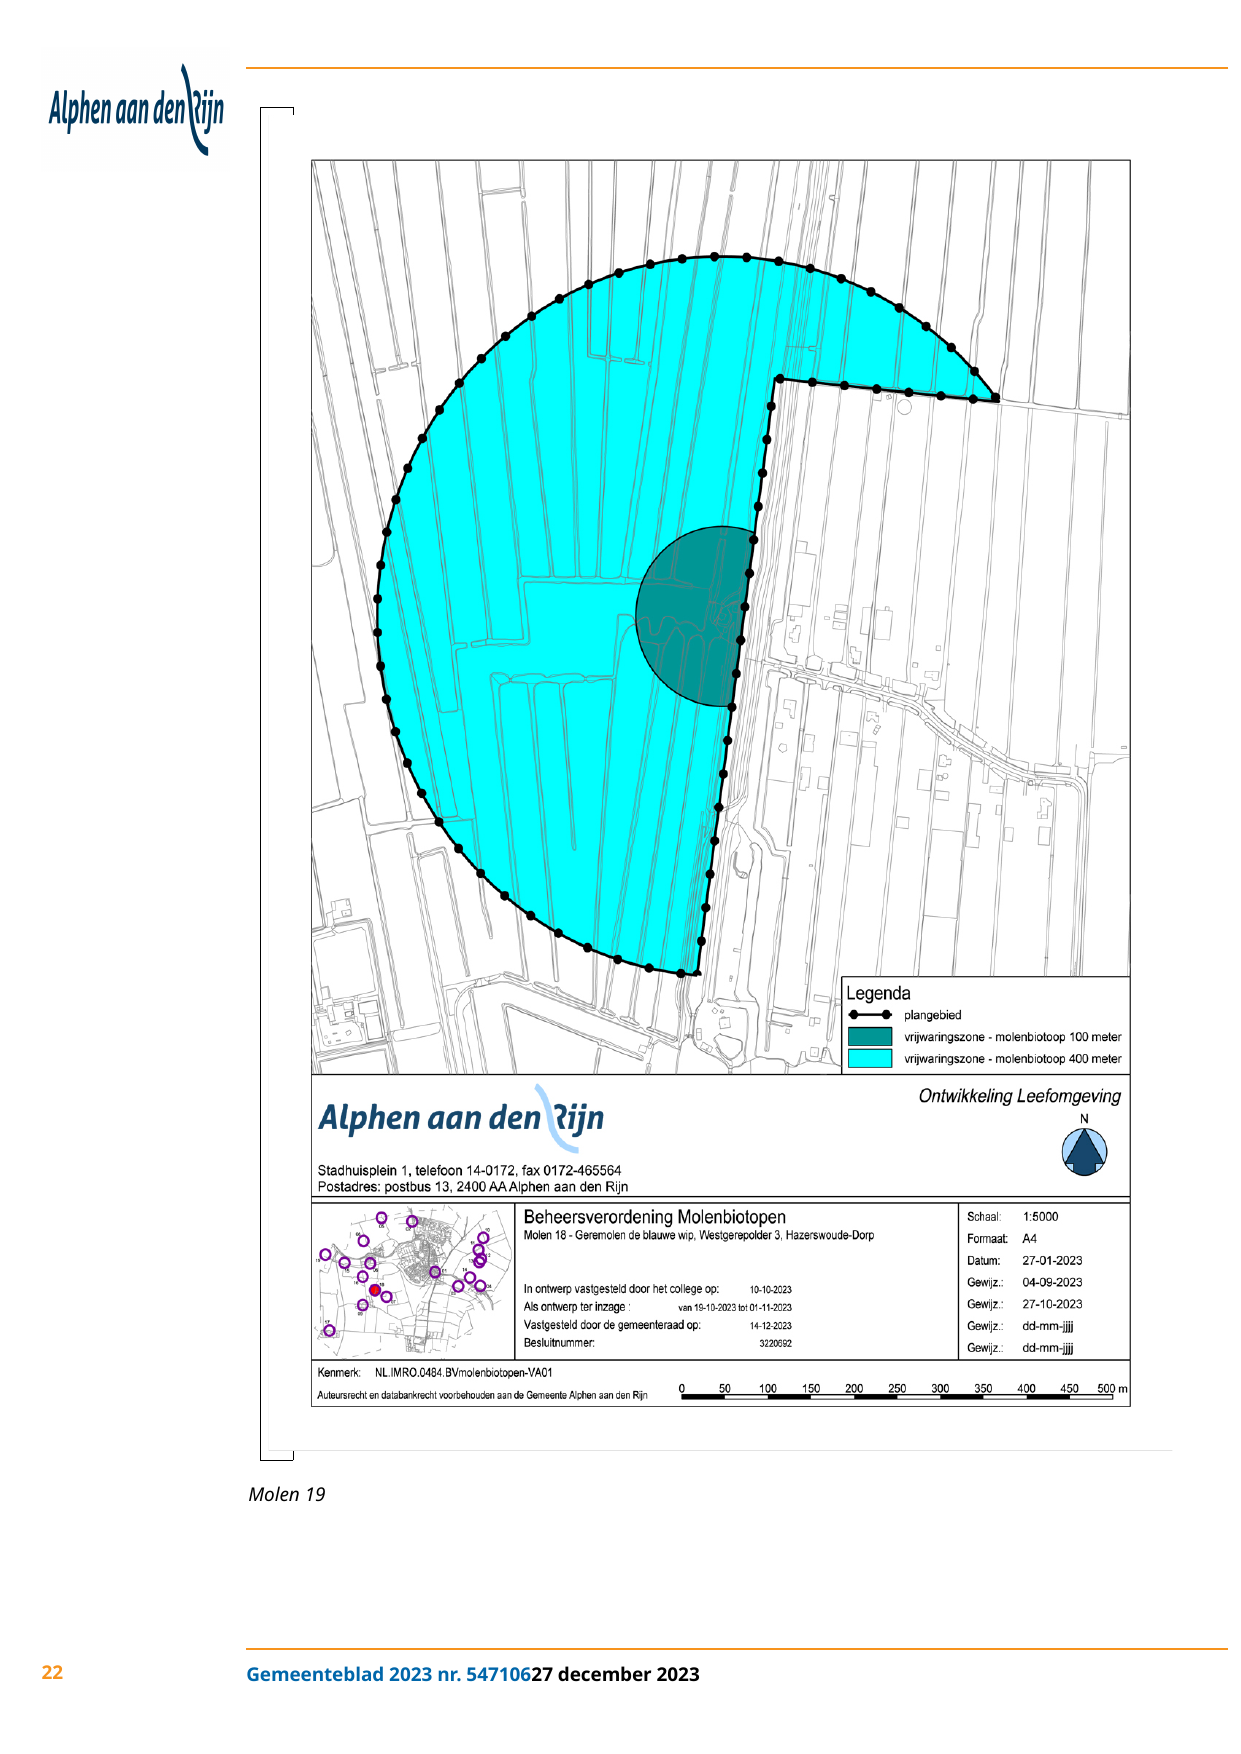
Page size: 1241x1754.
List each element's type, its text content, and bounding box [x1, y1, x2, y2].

text Molen 19 [248, 1481, 1152, 1507]
picture [268, 115, 1173, 1451]
picture [41, 47, 231, 172]
